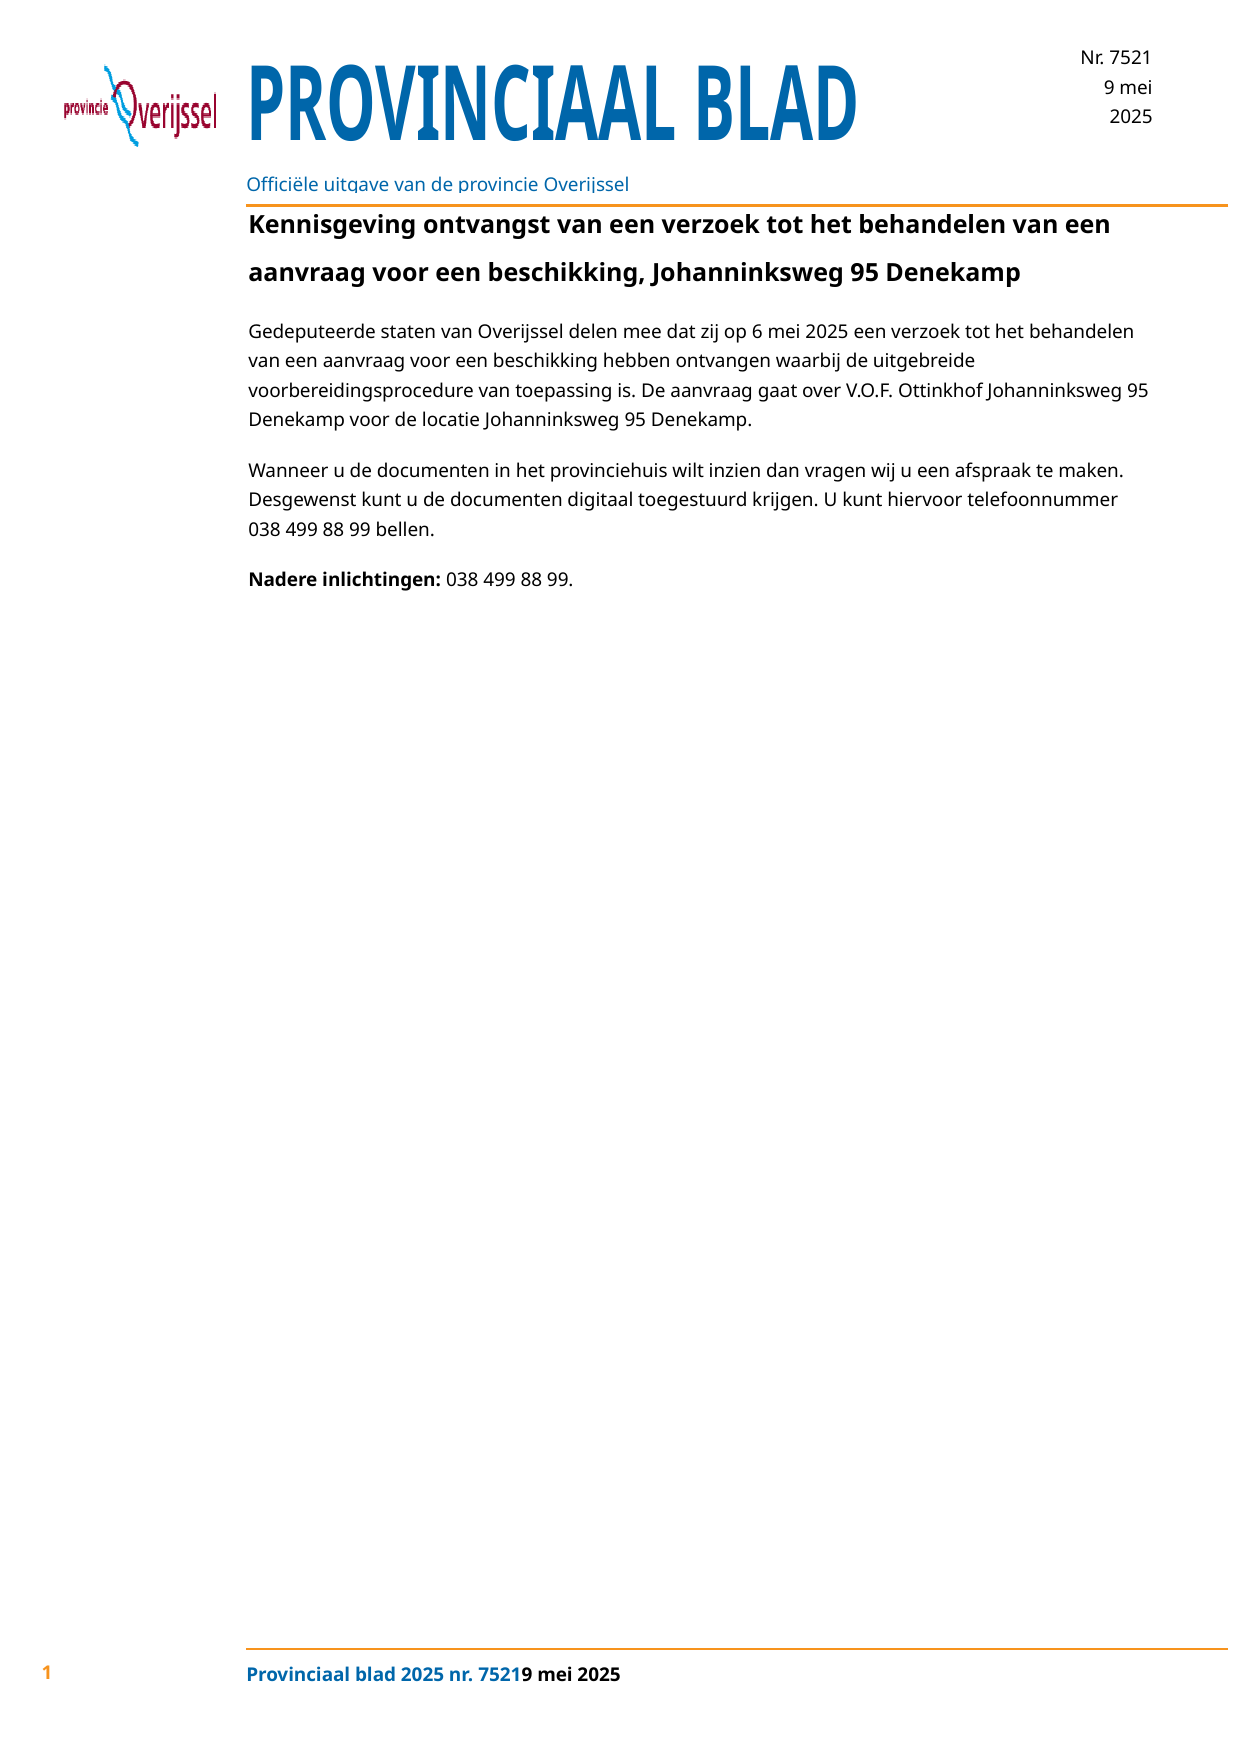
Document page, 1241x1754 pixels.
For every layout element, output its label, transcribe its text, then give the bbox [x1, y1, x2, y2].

text Gedeputeerde staten van Overijssel delen mee dat zij op 6 mei 2025 een verzoek tot het behandelen van een aanvraag voor een beschikking hebben ontvangen waarbij de uitgebreide voorbereidingsprocedure van toepassing is. De aanvraag gaat over V.O.F. Ottinkhof Johanninksweg 95 Denekamp voor de locatie Johanninksweg 95 Denekamp. [248, 318, 1152, 432]
text Wanneer u de documenten in het provinciehuis wilt inzien dan vragen wij u een afspraak te maken. Desgewenst kunt u de documenten digitaal toegestuurd krijgen. U kunt hiervoor telefoonnummer 038 499 88 99 bellen. [248, 457, 1152, 542]
text Nadere inlichtingen: 038 499 88 99. [248, 567, 1152, 592]
picture [41, 47, 231, 172]
text Kennisgeving ontvangst van een verzoek tot het behandelen van een aanvraag voor een beschikking, Johanninksweg 95 Denekamp [248, 207, 1152, 288]
